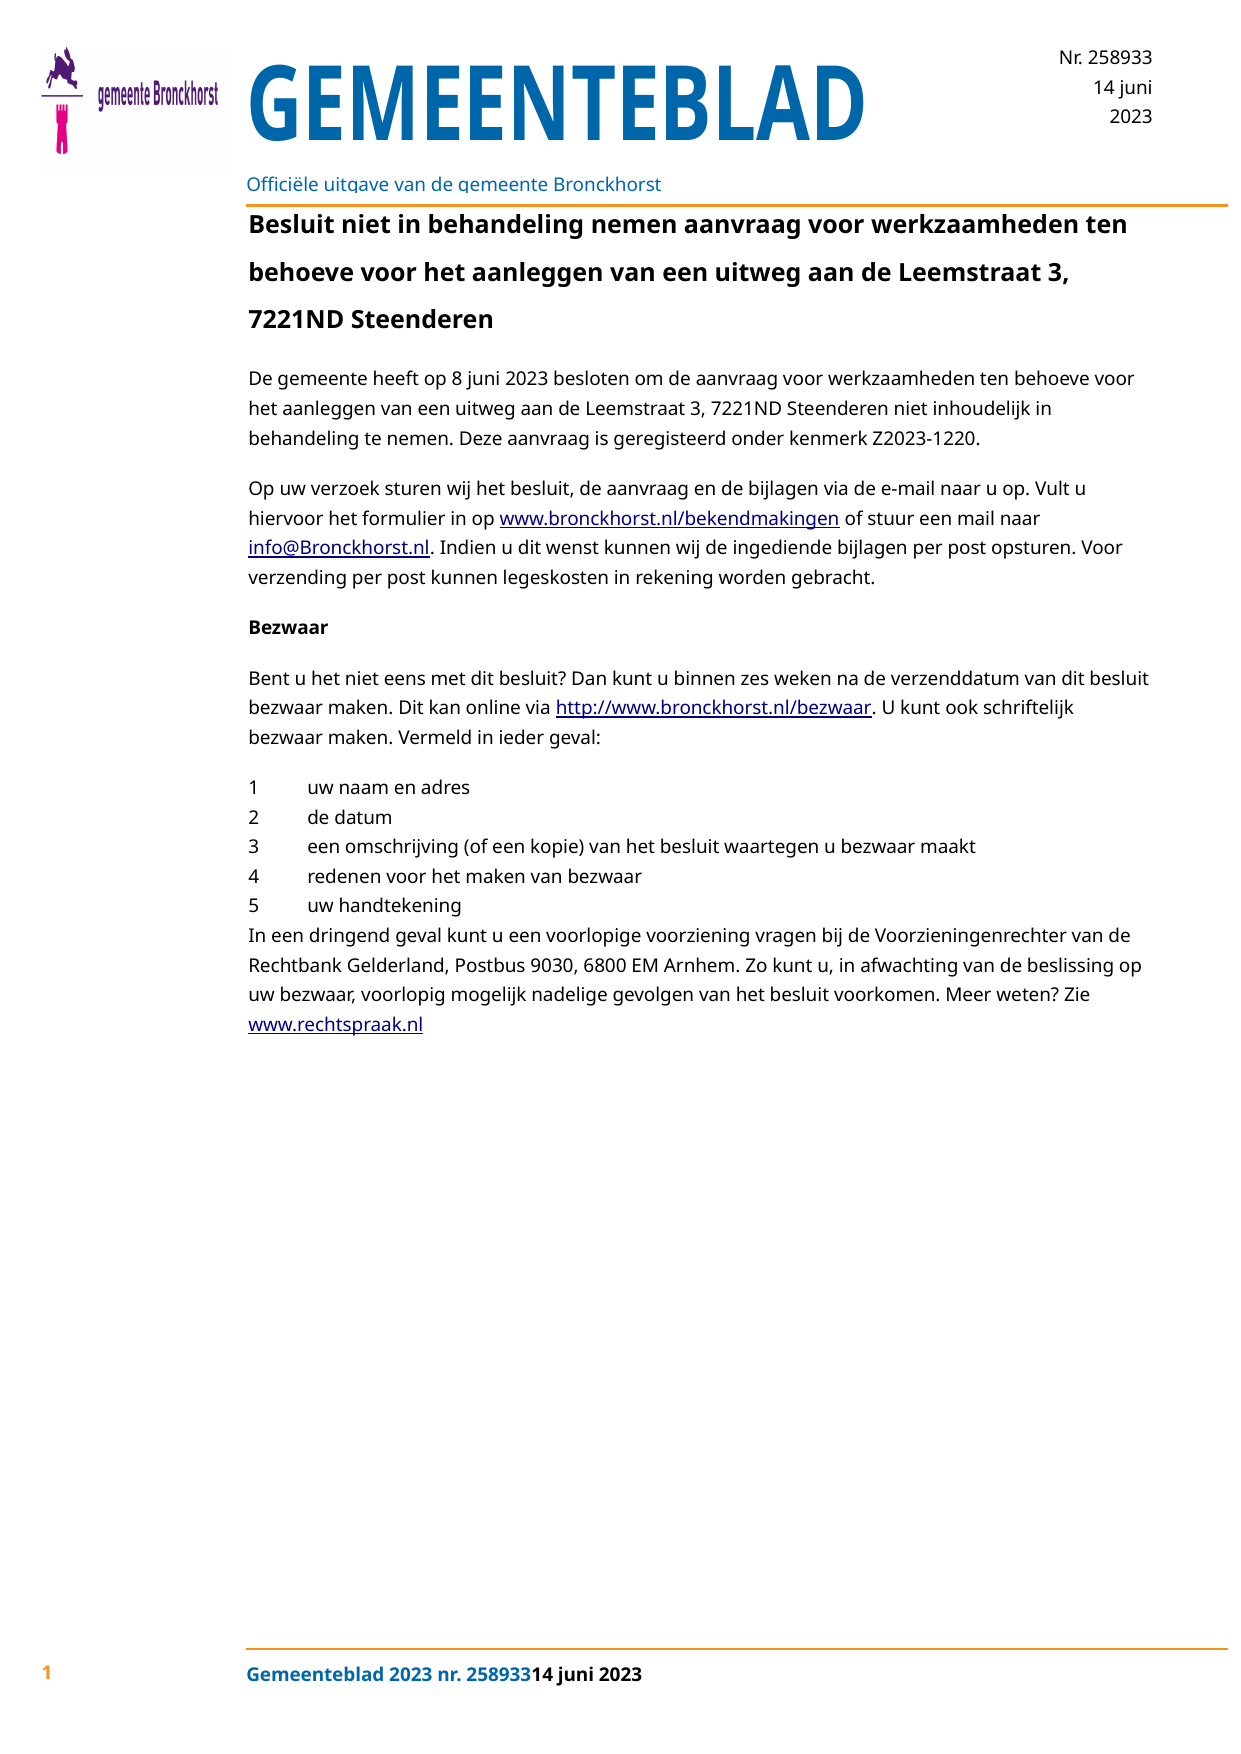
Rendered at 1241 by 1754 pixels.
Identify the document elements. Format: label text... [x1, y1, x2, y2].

picture [41, 47, 231, 172]
list redenen voor het maken van bezwaar [248, 863, 1152, 889]
list uw naam en adres [248, 774, 1152, 800]
text Op uw verzoek sturen wij het besluit, de aanvraag en de bijlagen via de e-mail naar u op. Vult u hiervoor het formulier in op www.bronckhorst.nl/bekendmakingen of stuur een mail naar info@Bronckhorst.nl. Indien u dit wenst kunnen wij de ingediende bijlagen per post opsturen. Voor verzending per post kunnen legeskosten in rekening worden gebracht. [248, 475, 1152, 589]
list uw handtekening [248, 893, 1152, 918]
text Besluit niet in behandeling nemen aanvraag voor werkzaamheden ten behoeve voor het aanleggen van een uitweg aan de Leemstraat 3, 7221ND Steenderen [248, 207, 1152, 336]
list de datum [248, 804, 1152, 829]
text Bent u het niet eens met dit besluit? Dan kunt u binnen zes weken na de verzenddatum van dit besluit bezwaar maken. Dit kan online via http://www.bronckhorst.nl/bezwaar. U kunt ook schriftelijk bezwaar maken. Vermeld in ieder geval: [248, 665, 1152, 749]
list een omschrijving (of een kopie) van het besluit waartegen u bezwaar maakt [248, 833, 1152, 859]
text De gemeente heeft op 8 juni 2023 besloten om de aanvraag voor werkzaamheden ten behoeve voor het aanleggen van een uitweg aan de Leemstraat 3, 7221ND Steenderen niet inhoudelijk in behandeling te nemen. Deze aanvraag is geregisteerd onder kenmerk Z2023-1220. [248, 366, 1152, 450]
text Bezwaar [248, 614, 1152, 640]
text In een dringend geval kunt u een voorlopige voorziening vragen bij de Voorzieningenrechter van de Rechtbank Gelderland, Postbus 9030, 6800 EM Arnhem. Zo kunt u, in afwachting van de beslissing op uw bezwaar, voorlopig mogelijk nadelige gevolgen van het besluit voorkomen. Meer weten? Zie www.rechtspraak.nl [248, 922, 1152, 1037]
